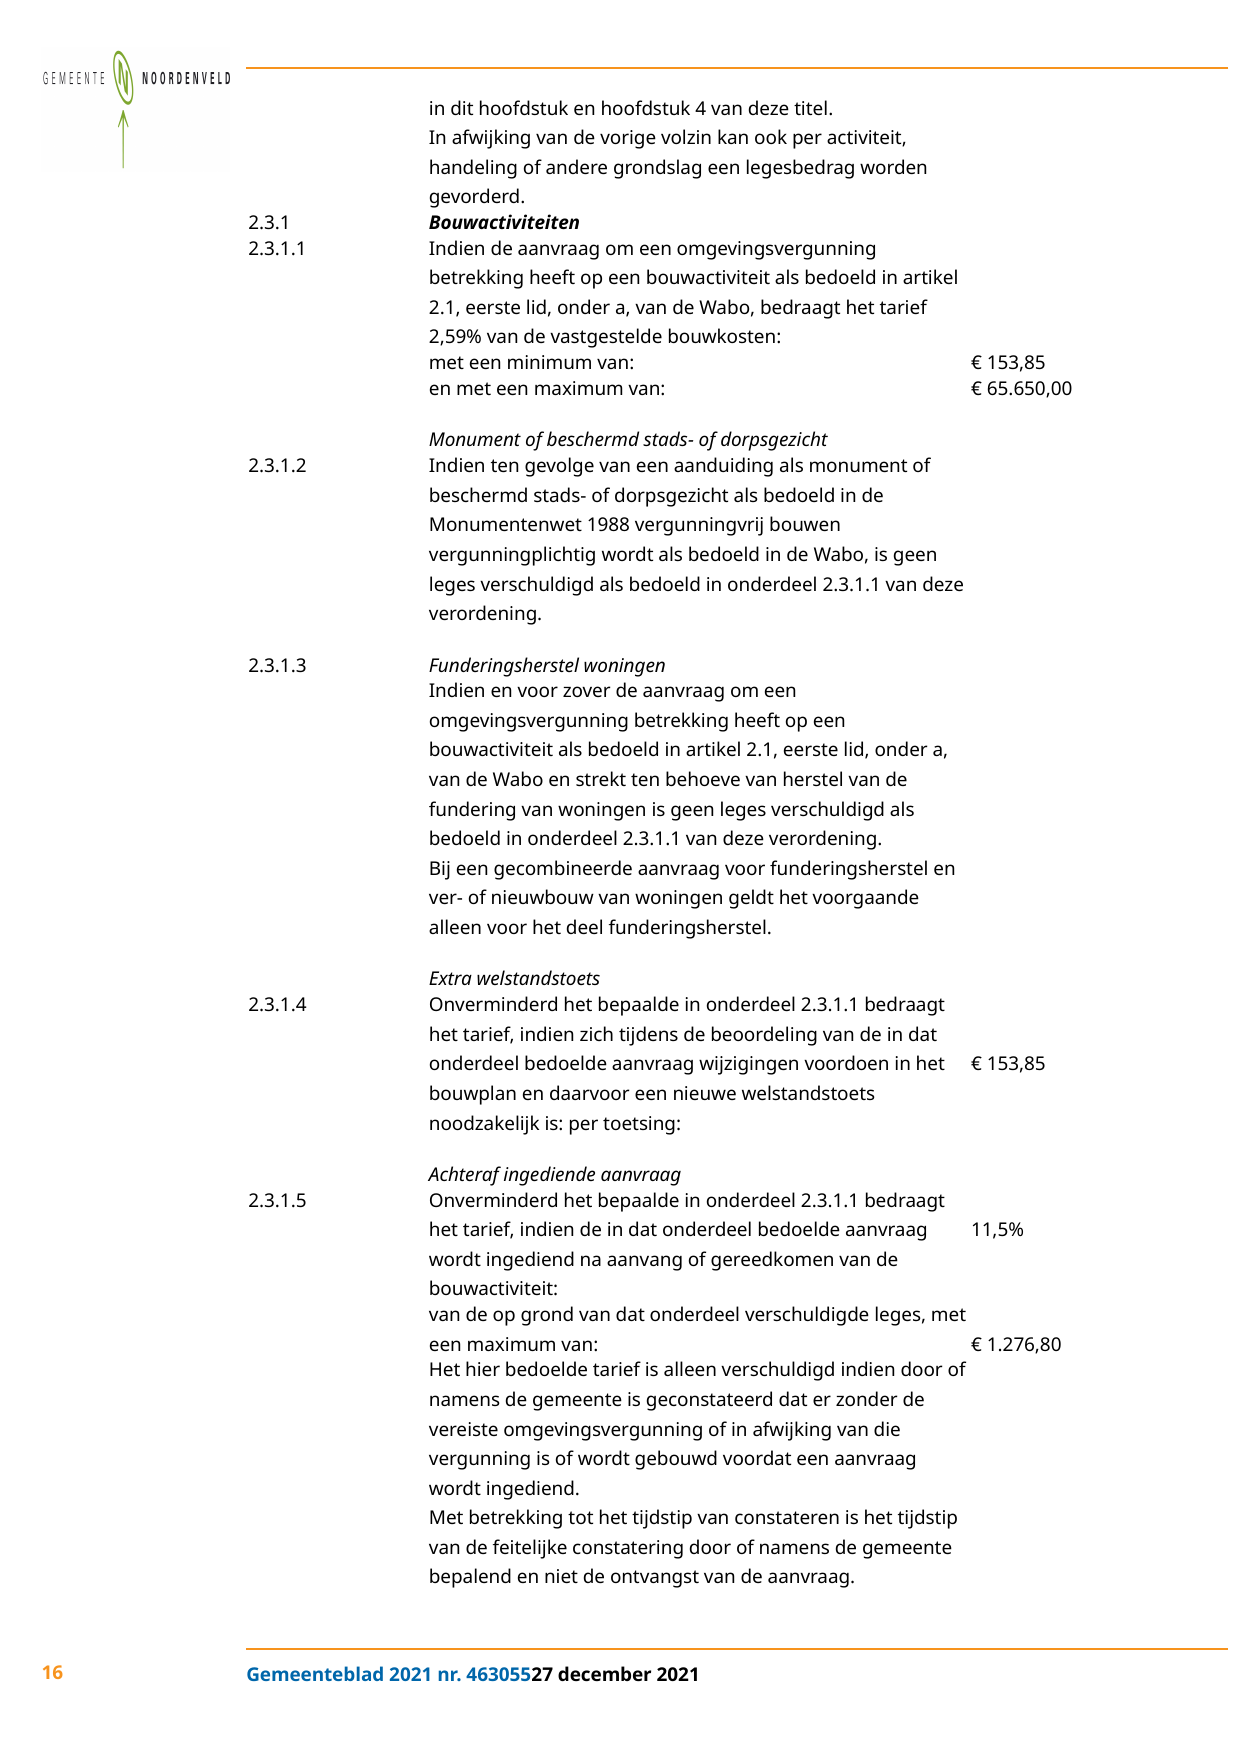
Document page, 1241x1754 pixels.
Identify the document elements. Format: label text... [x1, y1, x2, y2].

table_cell [248, 401, 429, 427]
table_cell [248, 1301, 429, 1357]
table_cell [429, 626, 971, 652]
table_cell [971, 1135, 1152, 1161]
table_cell [971, 940, 1152, 966]
table_cell € 153,85 [971, 991, 1152, 1135]
picture [41, 47, 231, 172]
table_cell 2.3.1.1 [248, 235, 429, 349]
table_header [971, 95, 1152, 209]
table_cell en met een maximum van: [429, 375, 971, 401]
table_cell [429, 940, 971, 966]
table_cell [248, 966, 429, 991]
table_cell 11,5% [971, 1187, 1152, 1301]
table_cell € 1.276,80 [971, 1301, 1152, 1357]
table_cell [971, 235, 1152, 349]
table_cell Monument of beschermd stads- of dorpsgezicht [429, 427, 971, 452]
table_cell met een minimum van: [429, 350, 971, 375]
table_cell 2.3.1 [248, 209, 429, 235]
table_cell [248, 375, 429, 401]
table_cell [971, 626, 1152, 652]
table_cell Funderingsherstel woningen [429, 652, 971, 677]
table_cell [971, 1357, 1152, 1589]
table_cell [429, 401, 971, 427]
table_cell [248, 626, 429, 652]
table_cell [971, 453, 1152, 626]
table_cell [971, 427, 1152, 452]
table_cell Indien de aanvraag om een omgevingsvergunning betrekking heeft op een bouwactiviteit als bedoeld in artikel 2.1, eerste lid, onder a, van de Wabo, bedraagt het tarief 2,59% van de vastgestelde bouwkosten: [429, 235, 971, 349]
table_cell [971, 678, 1152, 940]
table_cell [248, 1357, 429, 1589]
table_cell [248, 350, 429, 375]
table_cell [429, 1135, 971, 1161]
table_cell Achteraf ingediende aanvraag [429, 1161, 971, 1187]
table_cell [971, 401, 1152, 427]
table_cell [248, 678, 429, 940]
table_cell Onverminderd het bepaalde in onderdeel 2.3.1.1 bedraagt het tarief, indien de in dat onderdeel bedoelde aanvraag wordt ingediend na aanvang of gereedkomen van de bouwactiviteit: [429, 1187, 971, 1301]
table_cell € 153,85 [971, 350, 1152, 375]
table_cell 2.3.1.3 [248, 652, 429, 677]
table_cell [971, 966, 1152, 991]
table_header [248, 95, 429, 209]
table_cell 2.3.1.2 [248, 453, 429, 626]
table_cell [971, 652, 1152, 677]
table_cell Onverminderd het bepaalde in onderdeel 2.3.1.1 bedraagt het tarief, indien zich tijdens de beoordeling van de in dat onderdeel bedoelde aanvraag wijzigingen voordoen in het bouwplan en daarvoor een nieuwe welstandstoets noodzakelijk is: per toetsing: [429, 991, 971, 1135]
table_cell Bouwactiviteiten [429, 209, 971, 235]
table_cell [248, 940, 429, 966]
table_cell van de op grond van dat onderdeel verschuldigde leges, met een maximum van: [429, 1301, 971, 1357]
table_cell [971, 209, 1152, 235]
table_cell [971, 1161, 1152, 1187]
table_cell Indien en voor zover de aanvraag om een omgevingsvergunning betrekking heeft op een bouwactiviteit als bedoeld in artikel 2.1, eerste lid, onder a, van de Wabo en strekt ten behoeve van herstel van de fundering van woningen is geen leges verschuldigd als bedoeld in onderdeel 2.3.1.1 van deze verordening. Bij een gecombineerde aanvraag voor funderingsherstel en ver- of nieuwbouw van woningen geldt het voorgaande alleen voor het deel funderingsherstel. [429, 678, 971, 940]
table_cell Extra welstandstoets [429, 966, 971, 991]
table_header in dit hoofdstuk en hoofdstuk 4 van deze titel. In afwijking van de vorige volzin kan ook per activiteit, handeling of andere grondslag een legesbedrag worden gevorderd. [429, 95, 971, 209]
table_cell 2.3.1.4 [248, 991, 429, 1135]
table_cell [248, 427, 429, 452]
table_cell 2.3.1.5 [248, 1187, 429, 1301]
table_cell Het hier bedoelde tarief is alleen verschuldigd indien door of namens de gemeente is geconstateerd dat er zonder de vereiste omgevingsvergunning of in afwijking van die vergunning is of wordt gebouwd voordat een aanvraag wordt ingediend. Met betrekking tot het tijdstip van constateren is het tijdstip van de feitelijke constatering door of namens de gemeente bepalend en niet de ontvangst van de aanvraag. [429, 1357, 971, 1589]
table_cell [248, 1161, 429, 1187]
table_cell Indien ten gevolge van een aanduiding als monument of beschermd stads- of dorpsgezicht als bedoeld in de Monumentenwet 1988 vergunningvrij bouwen vergunningplichtig wordt als bedoeld in de Wabo, is geen leges verschuldigd als bedoeld in onderdeel 2.3.1.1 van deze verordening. [429, 453, 971, 626]
table_cell € 65.650,00 [971, 375, 1152, 401]
table_cell [248, 1135, 429, 1161]
